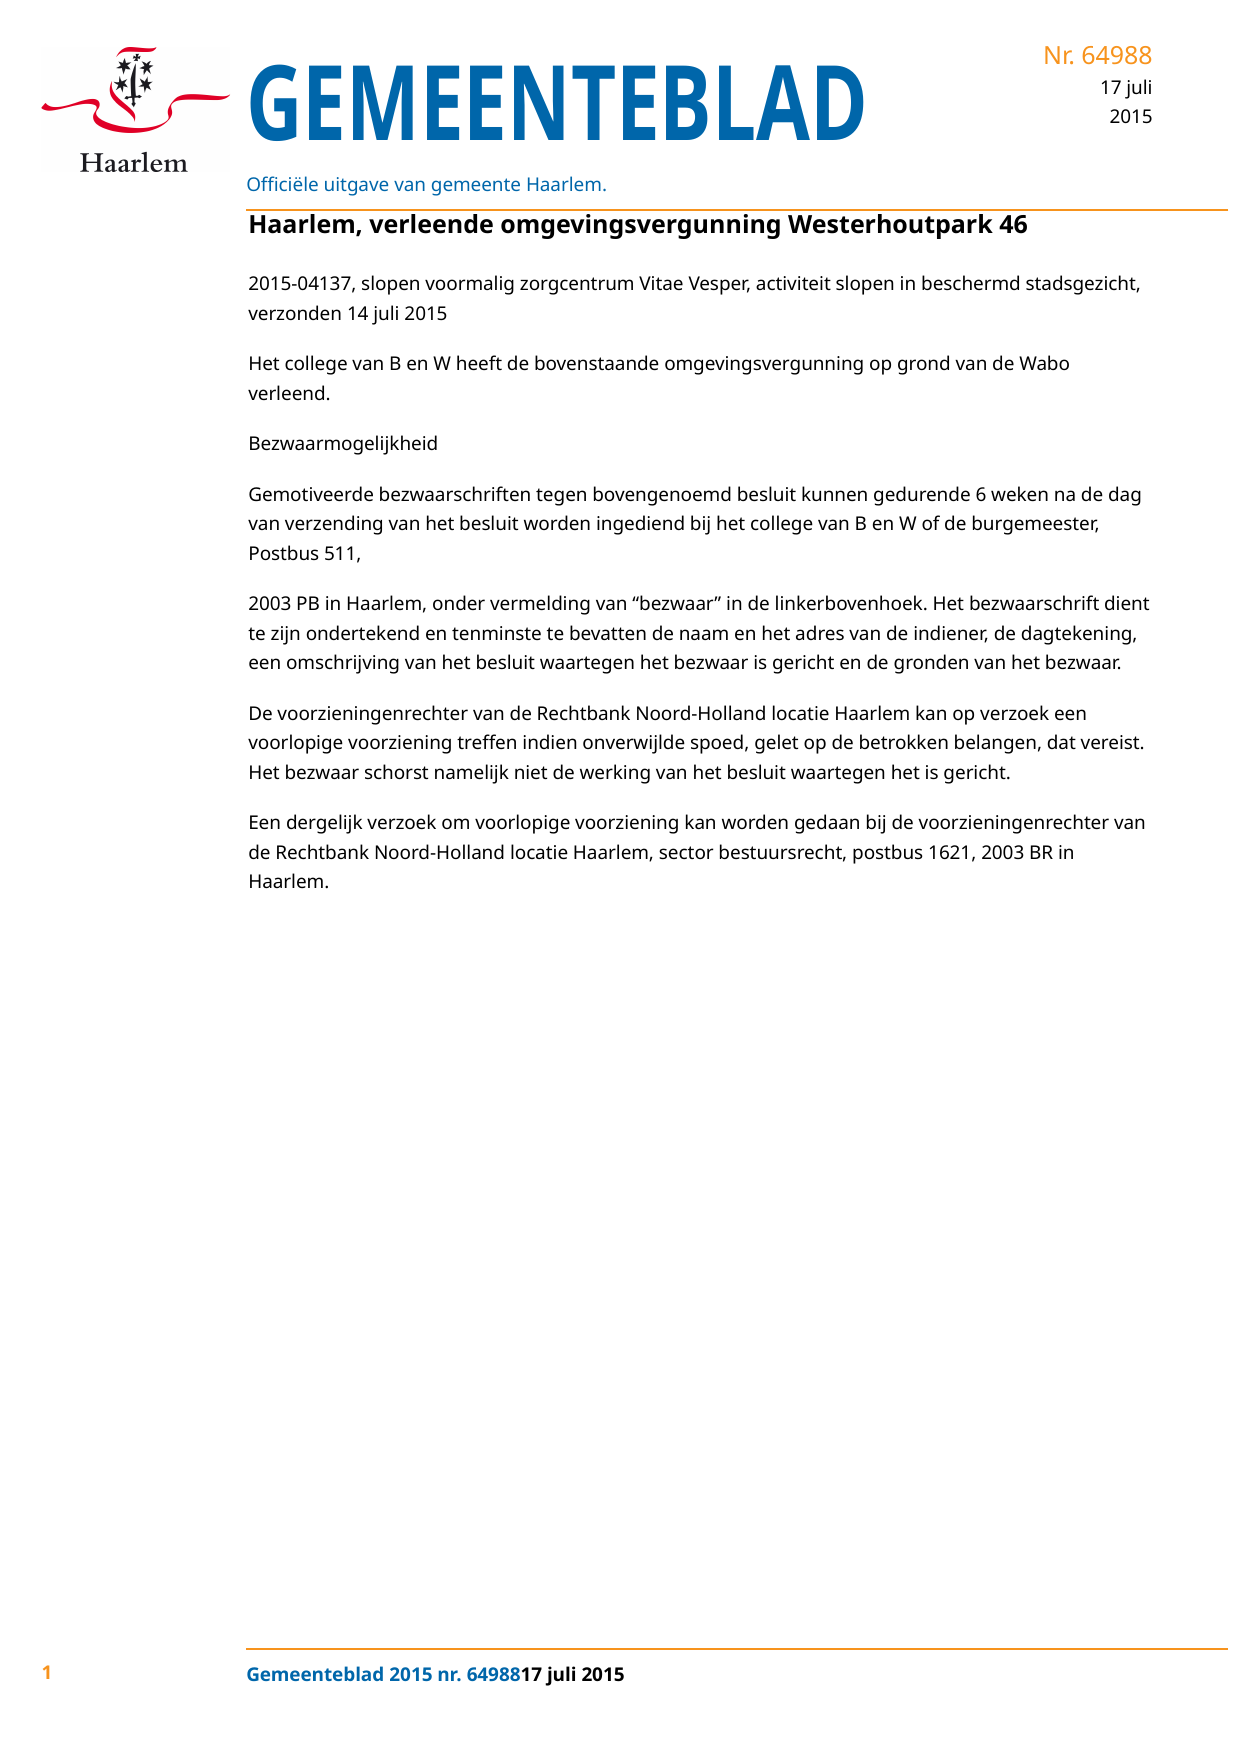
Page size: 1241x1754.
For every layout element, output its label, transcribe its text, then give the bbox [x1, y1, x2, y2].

text 2003 PB in Haarlem, onder vermelding van “bezwaar” in de linkerbovenhoek. Het bezwaarschrift dient te zijn ondertekend en tenminste te bevatten de naam en het adres van de indiener, de dagtekening, een omschrijving van het besluit waartegen het bezwaar is gericht en de gronden van het bezwaar. [248, 590, 1152, 675]
text De voorzieningenrechter van de Rechtbank Noord-Holland locatie Haarlem kan op verzoek een voorlopige voorziening treffen indien onverwijlde spoed, gelet op de betrokken belangen, dat vereist. Het bezwaar schorst namelijk niet de werking van het besluit waartegen het is gericht. [248, 700, 1152, 785]
text Een dergelijk verzoek om voorlopige voorziening kan worden gedaan bij de voorzieningenrechter van de Rechtbank Noord-Holland locatie Haarlem, sector bestuursrecht, postbus 1621, 2003 BR in Haarlem. [248, 809, 1152, 894]
picture [41, 47, 231, 172]
text Het college van B en W heeft de bovenstaande omgevingsvergunning op grond van de Wabo verleend. [248, 350, 1152, 406]
text Bezwaarmogelijkheid [248, 430, 1152, 456]
text Haarlem, verleende omgevingsvergunning Westerhoutpark 46 [248, 211, 1152, 241]
text Gemotiveerde bezwaarschriften tegen bovengenoemd besluit kunnen gedurende 6 weken na de dag van verzending van het besluit worden ingediend bij het college van B en W of de burgemeester, Postbus 511, [248, 481, 1152, 566]
text 2015-04137, slopen voormalig zorgcentrum Vitae Vesper, activiteit slopen in beschermd stadsgezicht, verzonden 14 juli 2015 [248, 270, 1152, 326]
